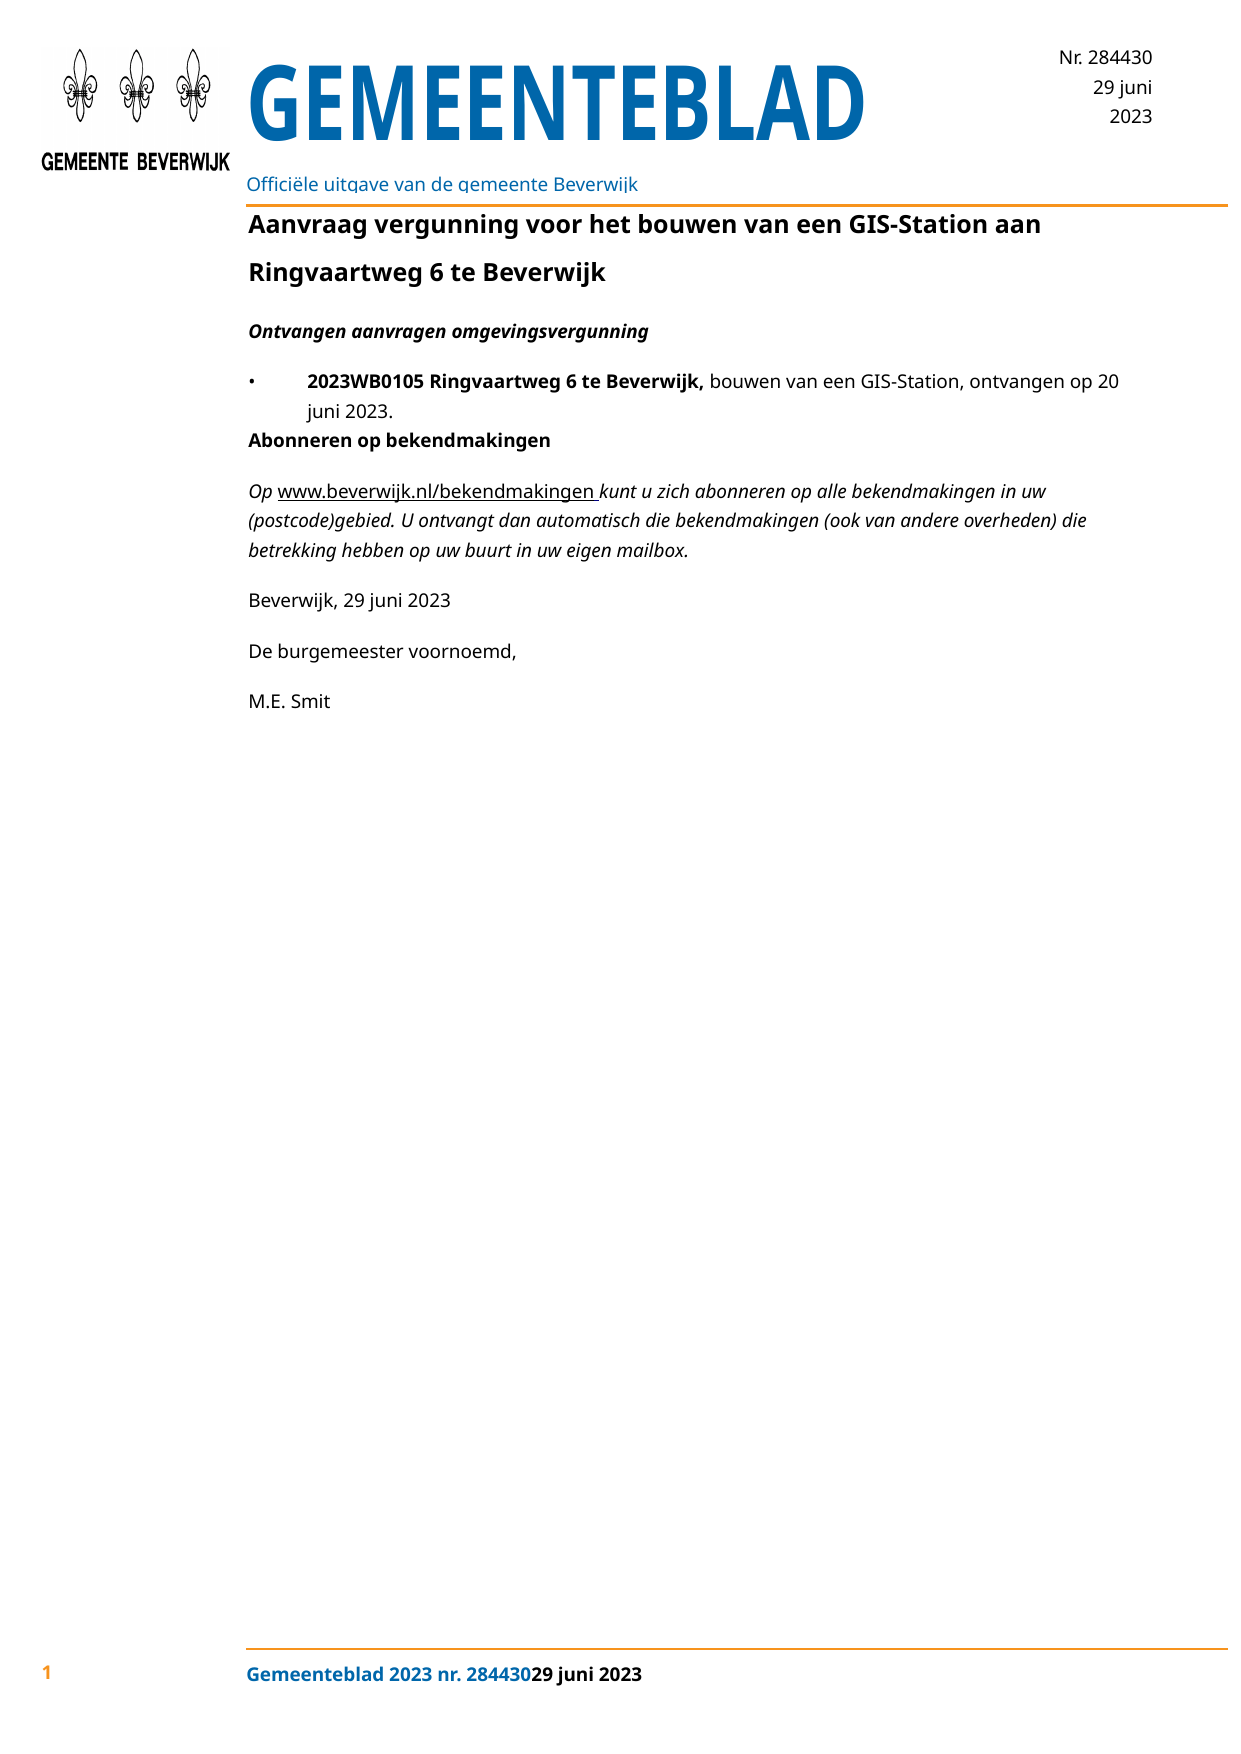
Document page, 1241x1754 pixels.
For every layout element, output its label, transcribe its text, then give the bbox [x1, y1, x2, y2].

text De burgemeester voornoemd, [248, 638, 1152, 664]
picture [41, 47, 231, 172]
text Aanvraag vergunning voor het bouwen van een GIS-Station aan Ringvaartweg 6 te Beverwijk [248, 207, 1152, 288]
text Beverwijk, 29 juni 2023 [248, 587, 1152, 613]
text M.E. Smit [248, 688, 1152, 714]
text Op www.beverwijk.nl/bekendmakingen kunt u zich abonneren op alle bekendmakingen in uw (postcode)gebied. U ontvangt dan automatisch die bekendmakingen (ook van andere overheden) die betrekking hebben op uw buurt in uw eigen mailbox. [248, 478, 1152, 563]
list 2023WB0105 Ringvaartweg 6 te Beverwijk, bouwen van een GIS-Station, ontvangen op 20 juni 2023. [248, 368, 1152, 424]
text Abonneren op bekendmakingen [248, 427, 1152, 453]
text Ontvangen aanvragen omgevingsvergunning [248, 318, 1152, 344]
